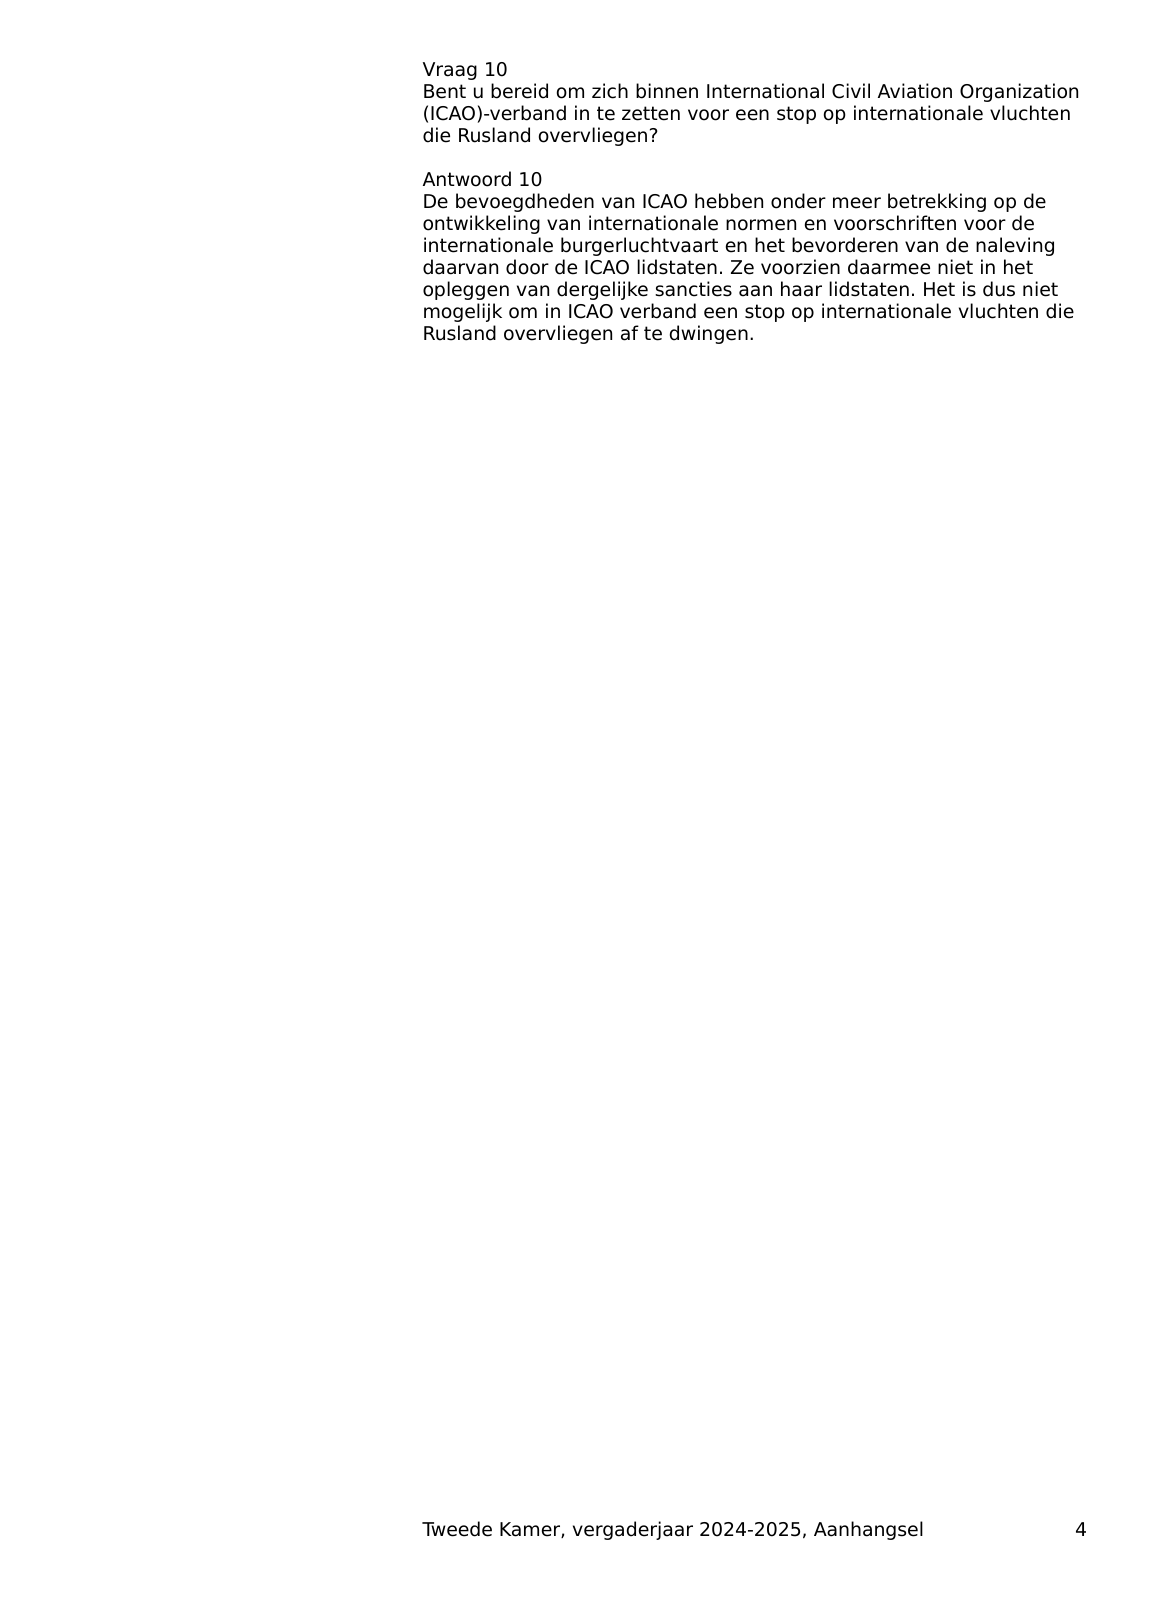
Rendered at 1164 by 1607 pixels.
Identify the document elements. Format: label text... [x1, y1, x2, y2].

text Vraag 10 [422, 59, 1087, 81]
text De bevoegdheden van ICAO hebben onder meer betrekking op de ontwikkeling van internationale normen en voorschriften voor de internationale burgerluchtvaart en het bevorderen van de naleving daarvan door de ICAO lidstaten. Ze voorzien daarmee niet in het opleggen van dergelijke sancties aan haar lidstaten. Het is dus niet mogelijk om in ICAO verband een stop op internationale vluchten die Rusland overvliegen af te dwingen. [422, 191, 1087, 345]
text Antwoord 10 [422, 169, 1087, 191]
text Bent u bereid om zich binnen International Civil Aviation Organization (ICAO)-verband in te zetten voor een stop op internationale vluchten die Rusland overvliegen? [422, 81, 1087, 147]
